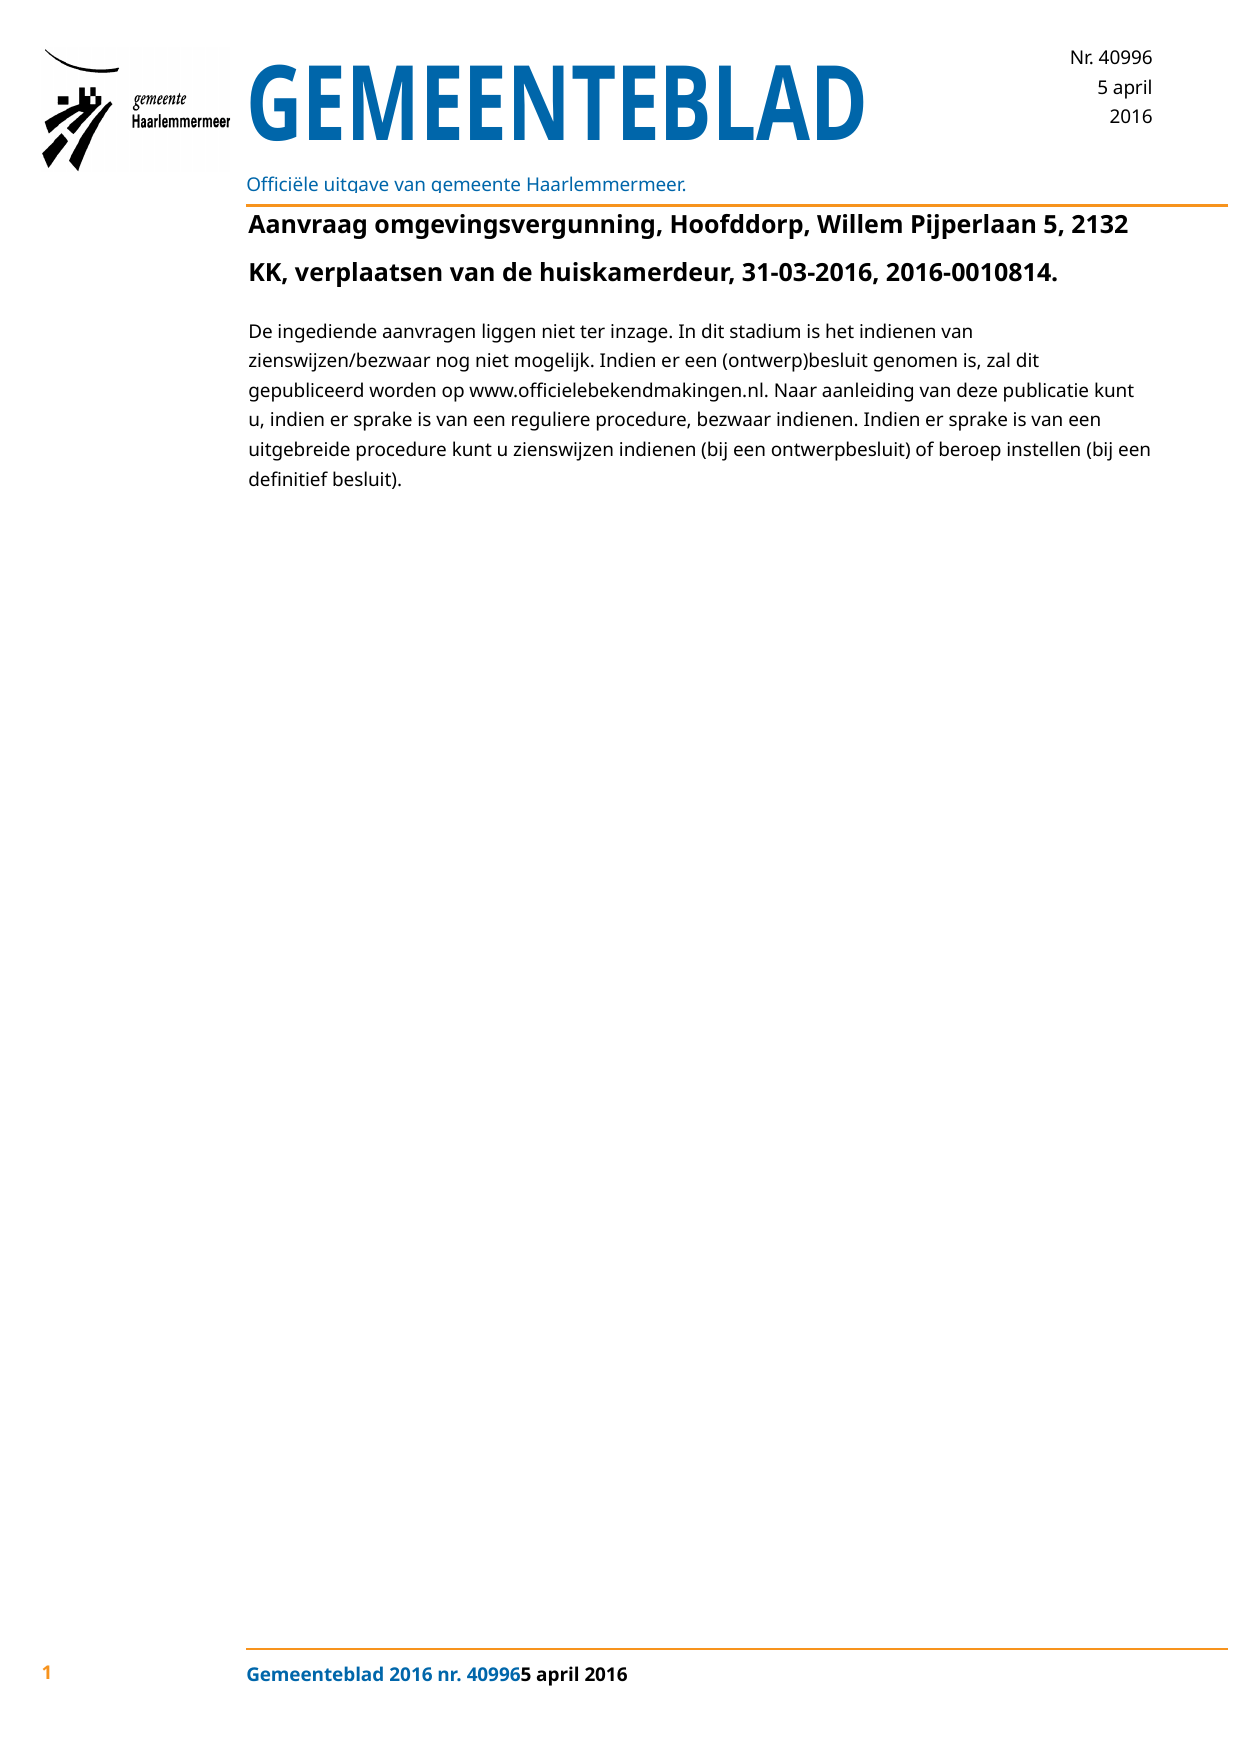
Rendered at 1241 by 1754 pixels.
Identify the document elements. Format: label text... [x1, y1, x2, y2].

text Aanvraag omgevingsvergunning, Hoofddorp, Willem Pijperlaan 5, 2132 KK, verplaatsen van de huiskamerdeur, 31-03-2016, 2016-0010814. [248, 207, 1152, 288]
text De ingediende aanvragen liggen niet ter inzage. In dit stadium is het indienen van zienswijzen/bezwaar nog niet mogelijk. Indien er een (ontwerp)besluit genomen is, zal dit gepubliceerd worden op www.officielebekendmakingen.nl. Naar aanleiding van deze publicatie kunt u, indien er sprake is van een reguliere procedure, bezwaar indienen. Indien er sprake is van een uitgebreide procedure kunt u zienswijzen indienen (bij een ontwerpbesluit) of beroep instellen (bij een definitief besluit). [248, 318, 1152, 492]
picture [41, 47, 231, 172]
